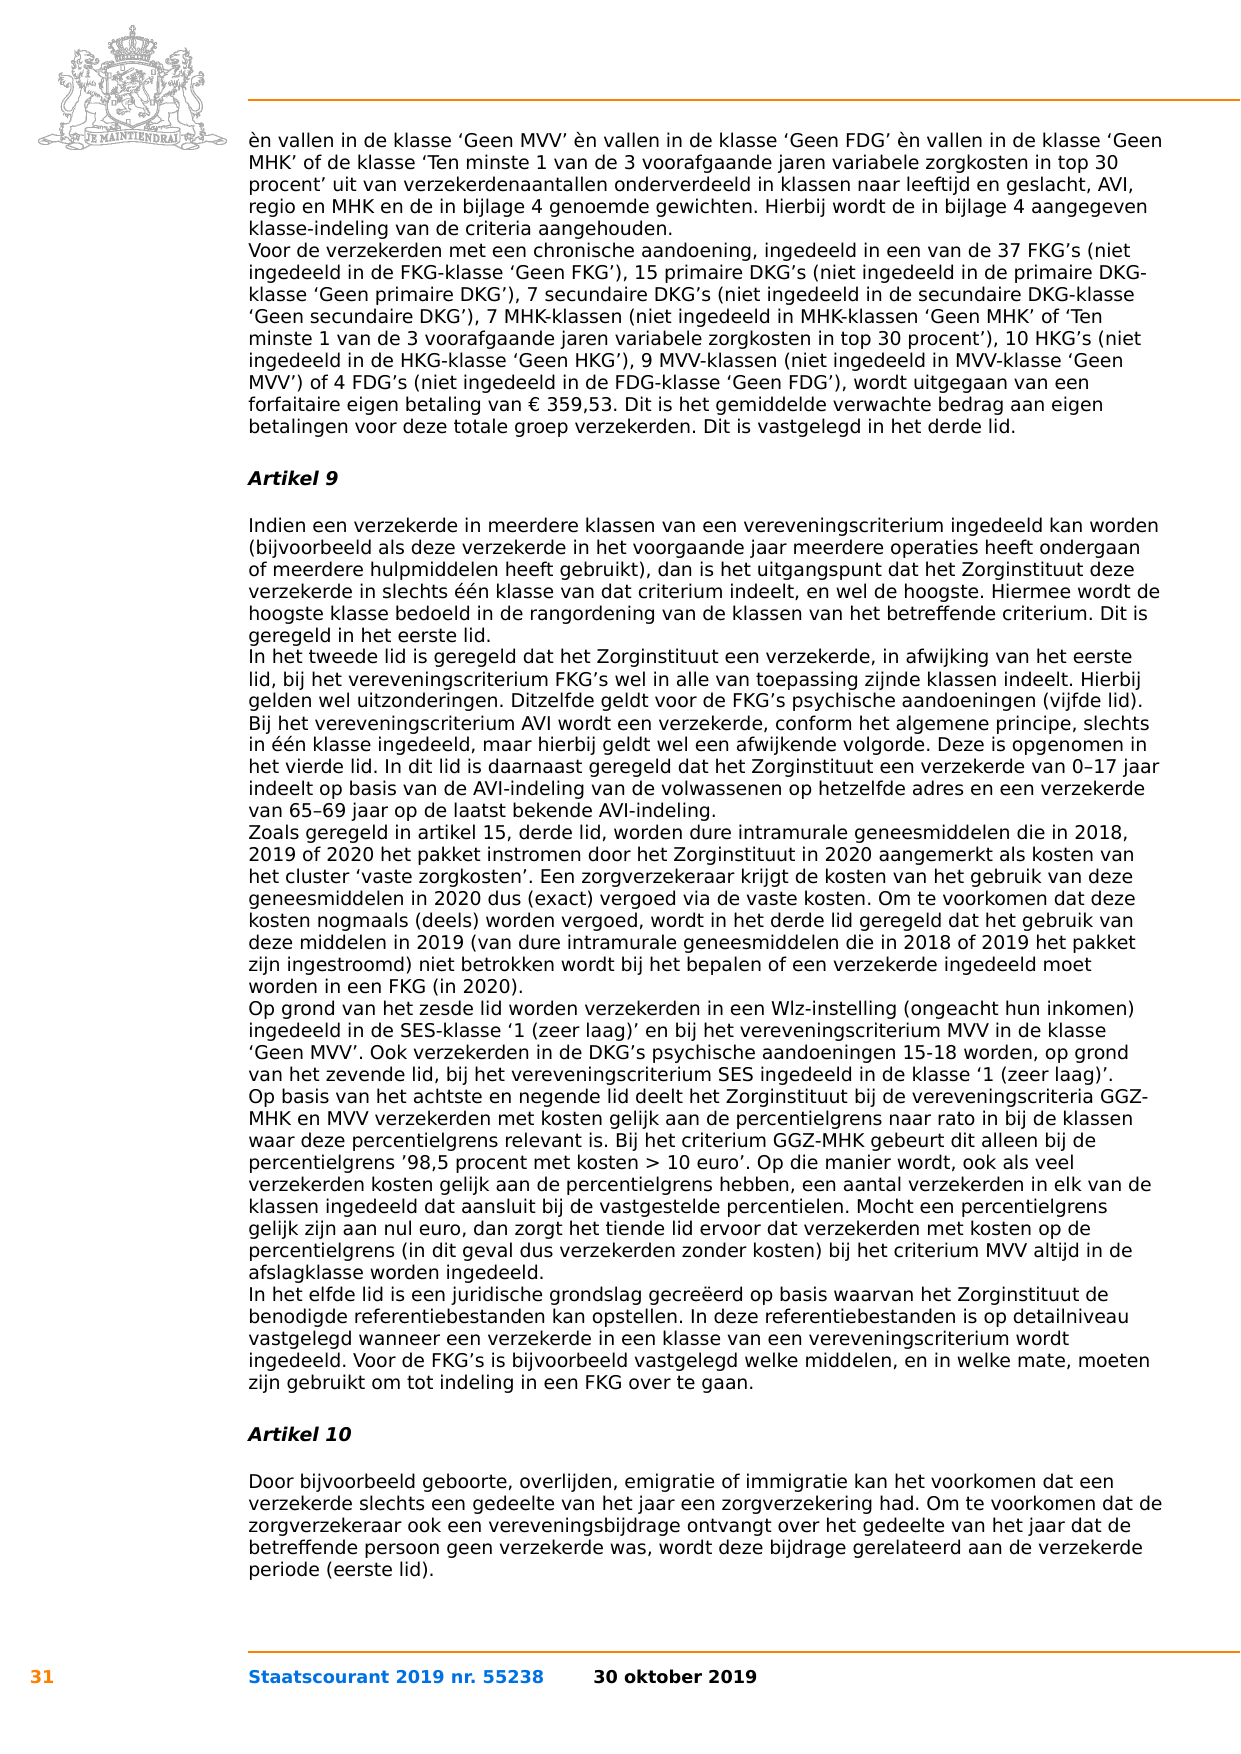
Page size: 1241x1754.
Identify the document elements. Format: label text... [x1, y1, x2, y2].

text Op grond van het zesde lid worden verzekerden in een Wlz-instelling (ongeacht hun inkomen) ingedeeld in de SES-klasse ‘1 (zeer laag)’ en bij het vereveningscriterium MVV in de klasse ‘Geen MVV’. Ook verzekerden in de DKG’s psychische aandoeningen 15-18 worden, op grond van het zevende lid, bij het vereveningscriterium SES ingedeeld in de klasse ‘1 (zeer laag)’. [248, 998, 1163, 1086]
text In het tweede lid is geregeld dat het Zorginstituut een verzekerde, in afwijking van het eerste lid, bij het vereveningscriterium FKG’s wel in alle van toepassing zijnde klassen indeelt. Hierbij gelden wel uitzonderingen. Ditzelfde geldt voor de FKG’s psychische aandoeningen (vijfde lid). Bij het vereveningscriterium AVI wordt een verzekerde, conform het algemene principe, slechts in één klasse ingedeeld, maar hierbij geldt wel een afwijkende volgorde. Deze is opgenomen in het vierde lid. In dit lid is daarnaast geregeld dat het Zorginstituut een verzekerde van 0–17 jaar indeelt op basis van de AVI-indeling van de volwassenen op hetzelfde adres en een verzekerde van 65–69 jaar op de laatst bekende AVI-indeling. [248, 646, 1163, 822]
text Op basis van het achtste en negende lid deelt het Zorginstituut bij de vereveningscriteria GGZ-MHK en MVV verzekerden met kosten gelijk aan de percentielgrens naar rato in bij de klassen waar deze percentielgrens relevant is. Bij het criterium GGZ-MHK gebeurt dit alleen bij de percentielgrens ’98,5 procent met kosten > 10 euro’. Op die manier wordt, ook als veel verzekerden kosten gelijk aan de percentielgrens hebben, een aantal verzekerden in elk van de klassen ingedeeld dat aansluit bij de vastgestelde percentielen. Mocht een percentielgrens gelijk zijn aan nul euro, dan zorgt het tiende lid ervoor dat verzekerden met kosten op de percentielgrens (in dit geval dus verzekerden zonder kosten) bij het criterium MVV altijd in de afslagklasse worden ingedeeld. [248, 1086, 1163, 1284]
text Voor de verzekerden met een chronische aandoening, ingedeeld in een van de 37 FKG’s (niet ingedeeld in de FKG-klasse ‘Geen FKG’), 15 primaire DKG’s (niet ingedeeld in de primaire DKG-klasse ‘Geen primaire DKG’), 7 secundaire DKG’s (niet ingedeeld in de secundaire DKG-klasse ‘Geen secundaire DKG’), 7 MHK-klassen (niet ingedeeld in MHK-klassen ‘Geen MHK’ of ‘Ten minste 1 van de 3 voorafgaande jaren variabele zorgkosten in top 30 procent’), 10 HKG’s (niet ingedeeld in de HKG-klasse ‘Geen HKG’), 9 MVV-klassen (niet ingedeeld in MVV-klasse ‘Geen MVV’) of 4 FDG’s (niet ingedeeld in de FDG-klasse ‘Geen FDG’), wordt uitgegaan van een forfaitaire eigen betaling van € 359,53. Dit is het gemiddelde verwachte bedrag aan eigen betalingen voor deze totale groep verzekerden. Dit is vastgelegd in het derde lid. [248, 240, 1163, 438]
text Door bijvoorbeeld geboorte, overlijden, emigratie of immigratie kan het voorkomen dat een verzekerde slechts een gedeelte van het jaar een zorgverzekering had. Om te voorkomen dat de zorgverzekeraar ook een vereveningsbijdrage ontvangt over het gedeelte van het jaar dat de betreffende persoon geen verzekerde was, wordt deze bijdrage gerelateerd aan de verzekerde periode (eerste lid). [248, 1471, 1163, 1581]
text Indien een verzekerde in meerdere klassen van een vereveningscriterium ingedeeld kan worden (bijvoorbeeld als deze verzekerde in het voorgaande jaar meerdere operaties heeft ondergaan of meerdere hulpmiddelen heeft gebruikt), dan is het uitgangspunt dat het Zorginstituut deze verzekerde in slechts één klasse van dat criterium indeelt, en wel de hoogste. Hiermee wordt de hoogste klasse bedoeld in de rangordening van de klassen van het betreffende criterium. Dit is geregeld in het eerste lid. [248, 514, 1163, 646]
text Zoals geregeld in artikel 15, derde lid, worden dure intramurale geneesmiddelen die in 2018, 2019 of 2020 het pakket instromen door het Zorginstituut in 2020 aangemerkt als kosten van het cluster ‘vaste zorgkosten’. Een zorgverzekeraar krijgt de kosten van het gebruik van deze geneesmiddelen in 2020 dus (exact) vergoed via de vaste kosten. Om te voorkomen dat deze kosten nogmaals (deels) worden vergoed, wordt in het derde lid geregeld dat het gebruik van deze middelen in 2019 (van dure intramurale geneesmiddelen die in 2018 of 2019 het pakket zijn ingestroomd) niet betrokken wordt bij het bepalen of een verzekerde ingedeeld moet worden in een FKG (in 2020). [248, 822, 1163, 998]
text èn vallen in de klasse ‘Geen MVV’ èn vallen in de klasse ‘Geen FDG’ èn vallen in de klasse ‘Geen MHK’ of de klasse ‘Ten minste 1 van de 3 voorafgaande jaren variabele zorgkosten in top 30 procent’ uit van verzekerdenaantallen onderverdeeld in klassen naar leeftijd en geslacht, AVI, regio en MHK en de in bijlage 4 genoemde gewichten. Hierbij wordt de in bijlage 4 aangegeven klasse-indeling van de criteria aangehouden. [248, 130, 1163, 240]
subtitle Artikel 10 [248, 1424, 1163, 1446]
subtitle Artikel 9 [248, 468, 1163, 489]
text In het elfde lid is een juridische grondslag gecreëerd op basis waarvan het Zorginstituut de benodigde referentiebestanden kan opstellen. In deze referentiebestanden is op detailniveau vastgelegd wanneer een verzekerde in een klasse van een vereveningscriterium wordt ingedeeld. Voor de FKG’s is bijvoorbeeld vastgelegd welke middelen, en in welke mate, moeten zijn gebruikt om tot indeling in een FKG over te gaan. [248, 1284, 1163, 1394]
picture [38, 25, 227, 150]
